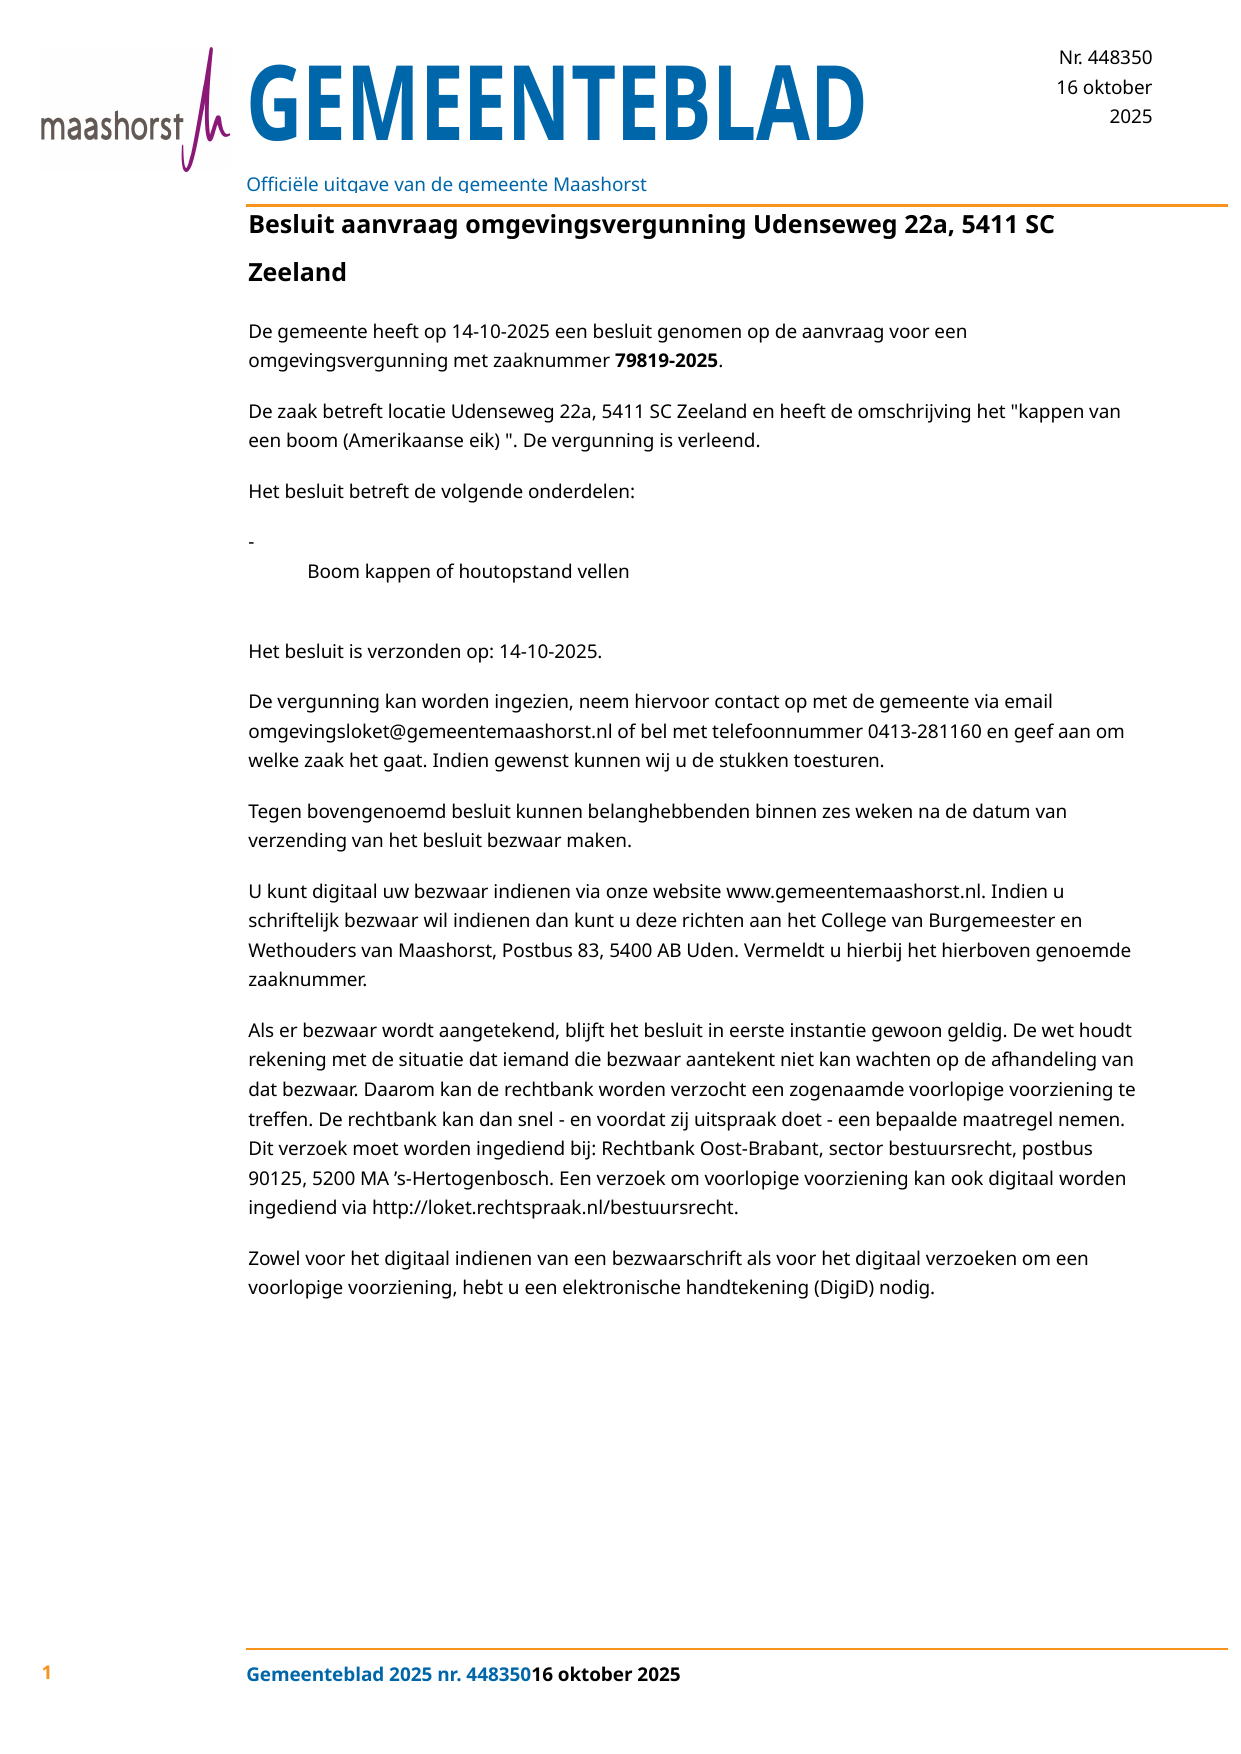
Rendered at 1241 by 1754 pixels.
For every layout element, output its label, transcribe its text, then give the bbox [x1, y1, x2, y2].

text Als er bezwaar wordt aangetekend, blijft het besluit in eerste instantie gewoon geldig. De wet houdt rekening met de situatie dat iemand die bezwaar aantekent niet kan wachten op de afhandeling van dat bezwaar. Daarom kan de rechtbank worden verzocht een zogenaamde voorlopige voorziening te treffen. De rechtbank kan dan snel - en voordat zij uitspraak doet - een bepaalde maatregel nemen. Dit verzoek moet worden ingediend bij: Rechtbank Oost-Brabant, sector bestuursrecht, postbus 90125, 5200 MA ’s-Hertogenbosch. Een verzoek om voorlopige voorziening kan ook digitaal worden ingediend via http://loket.rechtspraak.nl/bestuursrecht. [248, 1017, 1152, 1220]
text De gemeente heeft op 14-10-2025 een besluit genomen op de aanvraag voor een omgevingsvergunning met zaaknummer 79819-2025. [248, 318, 1152, 373]
text Zowel voor het digitaal indienen van een bezwaarschrift als voor het digitaal verzoeken om een voorlopige voorziening, hebt u een elektronische handtekening (DigiD) nodig. [248, 1245, 1152, 1300]
picture [41, 47, 231, 172]
list Boom kappen of houtopstand vellen [248, 558, 1152, 584]
text Tegen bovengenoemd besluit kunnen belanghebbenden binnen zes weken na de datum van verzending van het besluit bezwaar maken. [248, 798, 1152, 853]
text De vergunning kan worden ingezien, neem hiervoor contact op met de gemeente via email omgevingsloket@gemeentemaashorst.nl of bel met telefoonnummer 0413-281160 en geef aan om welke zaak het gaat. Indien gewenst kunnen wij u de stukken toesturen. [248, 688, 1152, 773]
text Besluit aanvraag omgevingsvergunning Udenseweg 22a, 5411 SC Zeeland [248, 207, 1152, 288]
text Het besluit is verzonden op: 14-10-2025. [248, 638, 1152, 664]
text Het besluit betreft de volgende onderdelen: [248, 478, 1152, 504]
text De zaak betreft locatie Udenseweg 22a, 5411 SC Zeeland en heeft de omschrijving het "kappen van een boom (Amerikaanse eik) ". De vergunning is verleend. [248, 398, 1152, 453]
text U kunt digitaal uw bezwaar indienen via onze website www.gemeentemaashorst.nl. Indien u schriftelijk bezwaar wil indienen dan kunt u deze richten aan het College van Burgemeester en Wethouders van Maashorst, Postbus 83, 5400 AB Uden. Vermeldt u hierbij het hierboven genoemde zaaknummer. [248, 878, 1152, 992]
